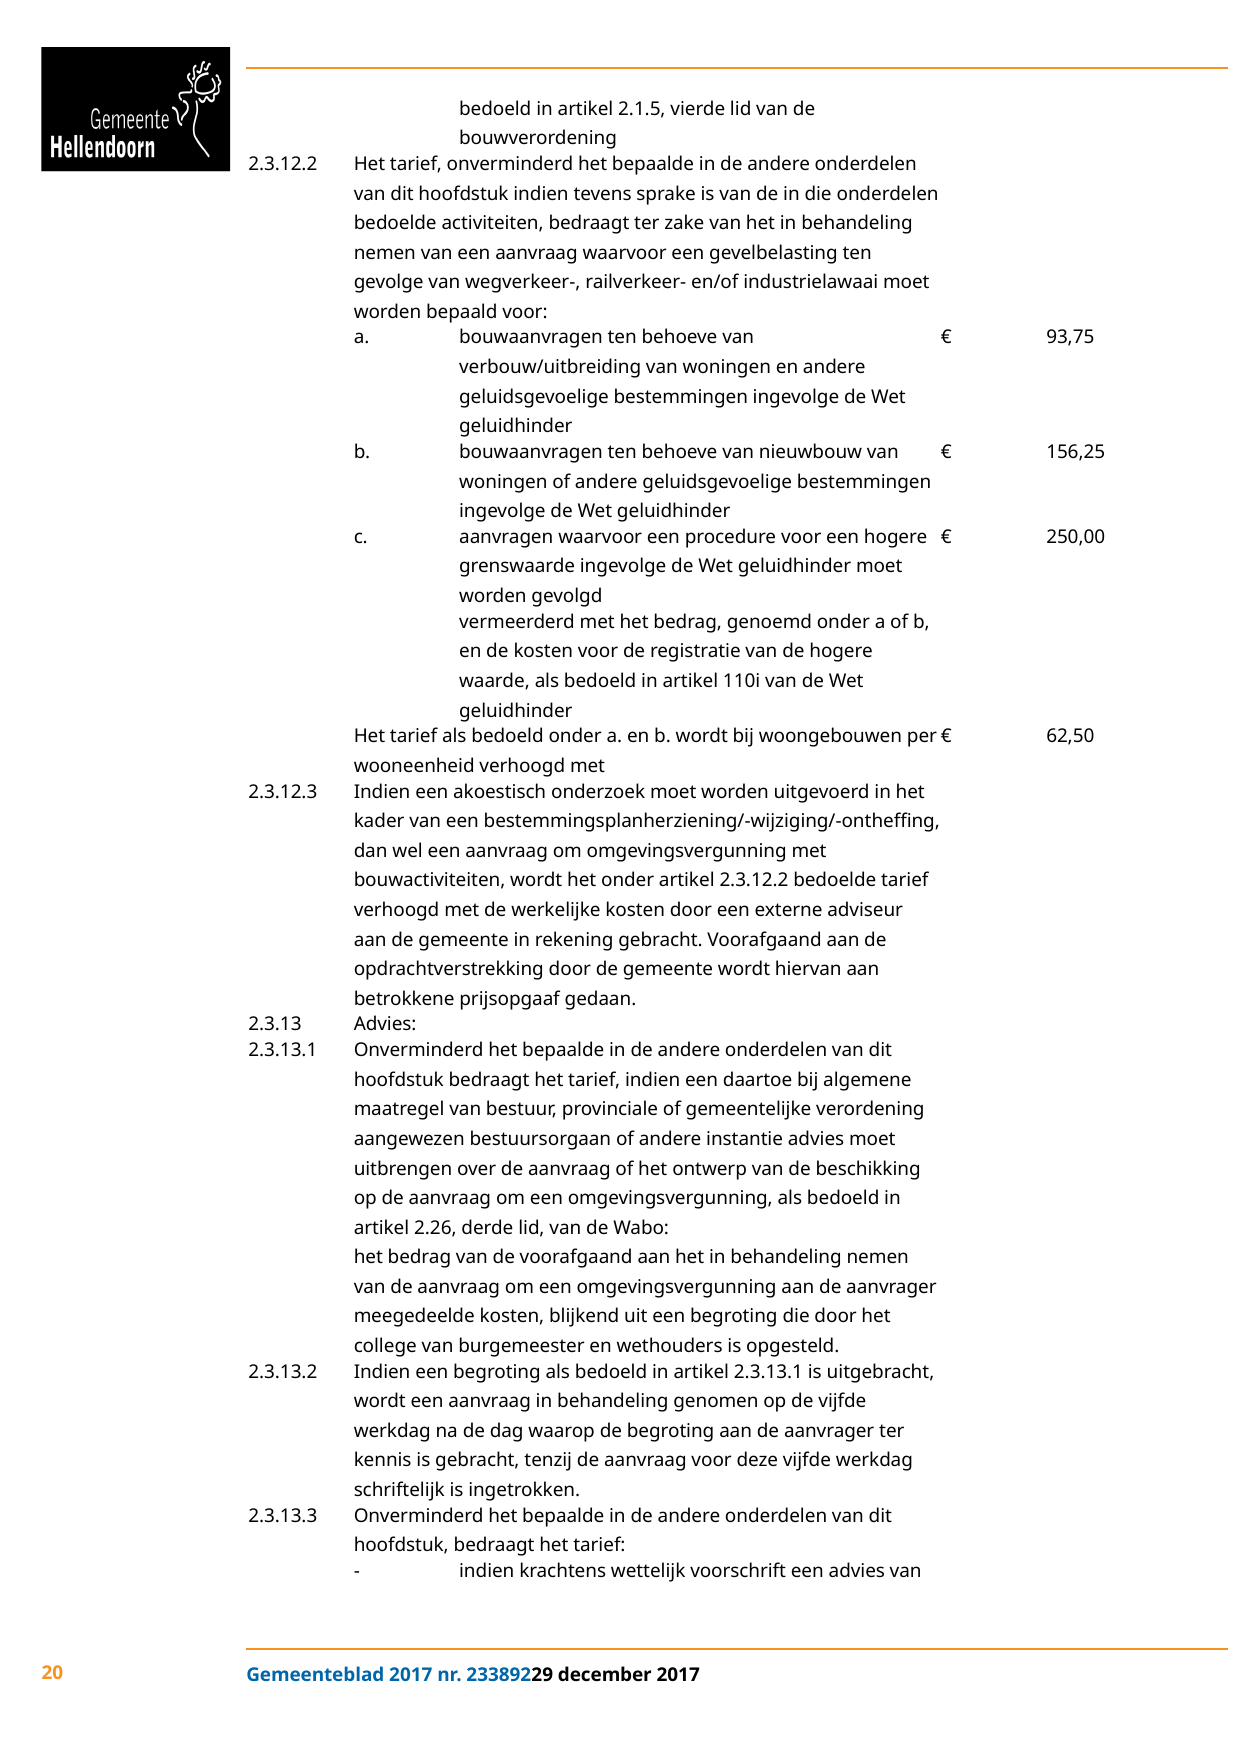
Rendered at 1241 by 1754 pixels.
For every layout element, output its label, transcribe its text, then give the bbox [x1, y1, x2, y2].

table_cell bouwaanvragen ten behoeve van nieuwbouw van woningen of andere geluidsgevoelige bestemmingen ingevolge de Wet geluidhinder [459, 438, 941, 523]
table_cell Advies: [354, 1011, 941, 1036]
table_cell aanvragen waarvoor een procedure voor een hogere grenswaarde ingevolge de Wet geluidhinder moet worden gevolgd [459, 523, 941, 608]
table_cell 2.3.13 [248, 1011, 353, 1036]
table_cell [354, 608, 459, 722]
table_cell [1046, 778, 1152, 1011]
table_cell [941, 1502, 1046, 1557]
table_cell [1046, 95, 1152, 150]
table_cell bouwaanvragen ten behoeve van verbouw/uitbreiding van woningen en andere geluidsgevoelige bestemmingen ingevolge de Wet geluidhinder [459, 324, 941, 438]
table_cell [248, 608, 353, 722]
table_cell c. [354, 523, 459, 608]
table_cell [1046, 1358, 1152, 1502]
table_cell Indien een begroting als bedoeld in artikel 2.3.13.1 is uitgebracht, wordt een aanvraag in behandeling genomen op de vijfde werkdag na de dag waarop de begroting aan de aanvrager ter kennis is gebracht, tenzij de aanvraag voor deze vijfde werkdag schriftelijk is ingetrokken. [354, 1358, 941, 1502]
table_cell [941, 95, 1046, 150]
table_cell [248, 723, 353, 778]
table_cell [354, 95, 459, 150]
table_cell indien krachtens wettelijk voorschrift een advies van [459, 1557, 941, 1583]
table_cell [1046, 1011, 1152, 1036]
table_cell Het tarief, onverminderd het bepaalde in de andere onderdelen van dit hoofdstuk indien tevens sprake is van de in die onderdelen bedoelde activiteiten, bedraagt ter zake van het in behandeling nemen van een aanvraag waarvoor een gevelbelasting ten gevolge van wegverkeer-, railverkeer- en/of industrielawaai moet worden bepaald voor: [354, 150, 941, 324]
table_cell 2.3.12.2 [248, 150, 353, 324]
table_cell 2.3.13.3 [248, 1502, 353, 1557]
table_cell € [941, 324, 1046, 438]
table_cell Onverminderd het bepaalde in de andere onderdelen van dit hoofdstuk, bedraagt het tarief: [354, 1502, 941, 1557]
table_cell 2.3.13.2 [248, 1358, 353, 1502]
table_cell [941, 1358, 1046, 1502]
table_cell € [941, 523, 1046, 608]
table_cell - [354, 1557, 459, 1583]
table_cell Het tarief als bedoeld onder a. en b. wordt bij woongebouwen per wooneenheid verhoogd met [354, 723, 941, 778]
table_cell [941, 608, 1046, 722]
table_cell b. [354, 438, 459, 523]
table_cell [248, 95, 353, 150]
table_cell 156,25 [1046, 438, 1152, 523]
table_cell [1046, 150, 1152, 324]
table_cell [941, 1557, 1046, 1583]
table_cell [248, 438, 353, 523]
table_cell 93,75 [1046, 324, 1152, 438]
table_cell [941, 150, 1046, 324]
picture [41, 47, 231, 172]
table_cell 250,00 [1046, 523, 1152, 608]
table_cell [941, 1036, 1046, 1358]
table_cell 62,50 [1046, 723, 1152, 778]
table_cell € [941, 723, 1046, 778]
table_cell [1046, 1036, 1152, 1358]
table_cell vermeerderd met het bedrag, genoemd onder a of b, en de kosten voor de registratie van de hogere waarde, als bedoeld in artikel 110i van de Wet geluidhinder [459, 608, 941, 722]
table_cell [941, 1011, 1046, 1036]
table_cell [941, 778, 1046, 1011]
table_cell € [941, 438, 1046, 523]
table_cell [248, 1557, 353, 1583]
table_cell [1046, 608, 1152, 722]
table_cell [248, 324, 353, 438]
table_cell Indien een akoestisch onderzoek moet worden uitgevoerd in het kader van een bestemmingsplanherziening/-wijziging/-ontheffing, dan wel een aanvraag om omgevingsvergunning met bouwactiviteiten, wordt het onder artikel 2.3.12.2 bedoelde tarief verhoogd met de werkelijke kosten door een externe adviseur aan de gemeente in rekening gebracht. Voorafgaand aan de opdrachtverstrekking door de gemeente wordt hiervan aan betrokkene prijsopgaaf gedaan. [354, 778, 941, 1011]
table_cell 2.3.13.1 [248, 1036, 353, 1358]
table_cell [248, 523, 353, 608]
table_cell Onverminderd het bepaalde in de andere onderdelen van dit hoofdstuk bedraagt het tarief, indien een daartoe bij algemene maatregel van bestuur, provinciale of gemeentelijke verordening aangewezen bestuursorgaan of andere instantie advies moet uitbrengen over de aanvraag of het ontwerp van de beschikking op de aanvraag om een omgevingsvergunning, als bedoeld in artikel 2.26, derde lid, van de Wabo: het bedrag van de voorafgaand aan het in behandeling nemen van de aanvraag om een omgevingsvergunning aan de aanvrager meegedeelde kosten, blijkend uit een begroting die door het college van burgemeester en wethouders is opgesteld. [354, 1036, 941, 1358]
table_cell bedoeld in artikel 2.1.5, vierde lid van de bouwverordening [459, 95, 941, 150]
table_cell 2.3.12.3 [248, 778, 353, 1011]
table_cell [1046, 1557, 1152, 1583]
table_cell [1046, 1502, 1152, 1557]
table_cell a. [354, 324, 459, 438]
